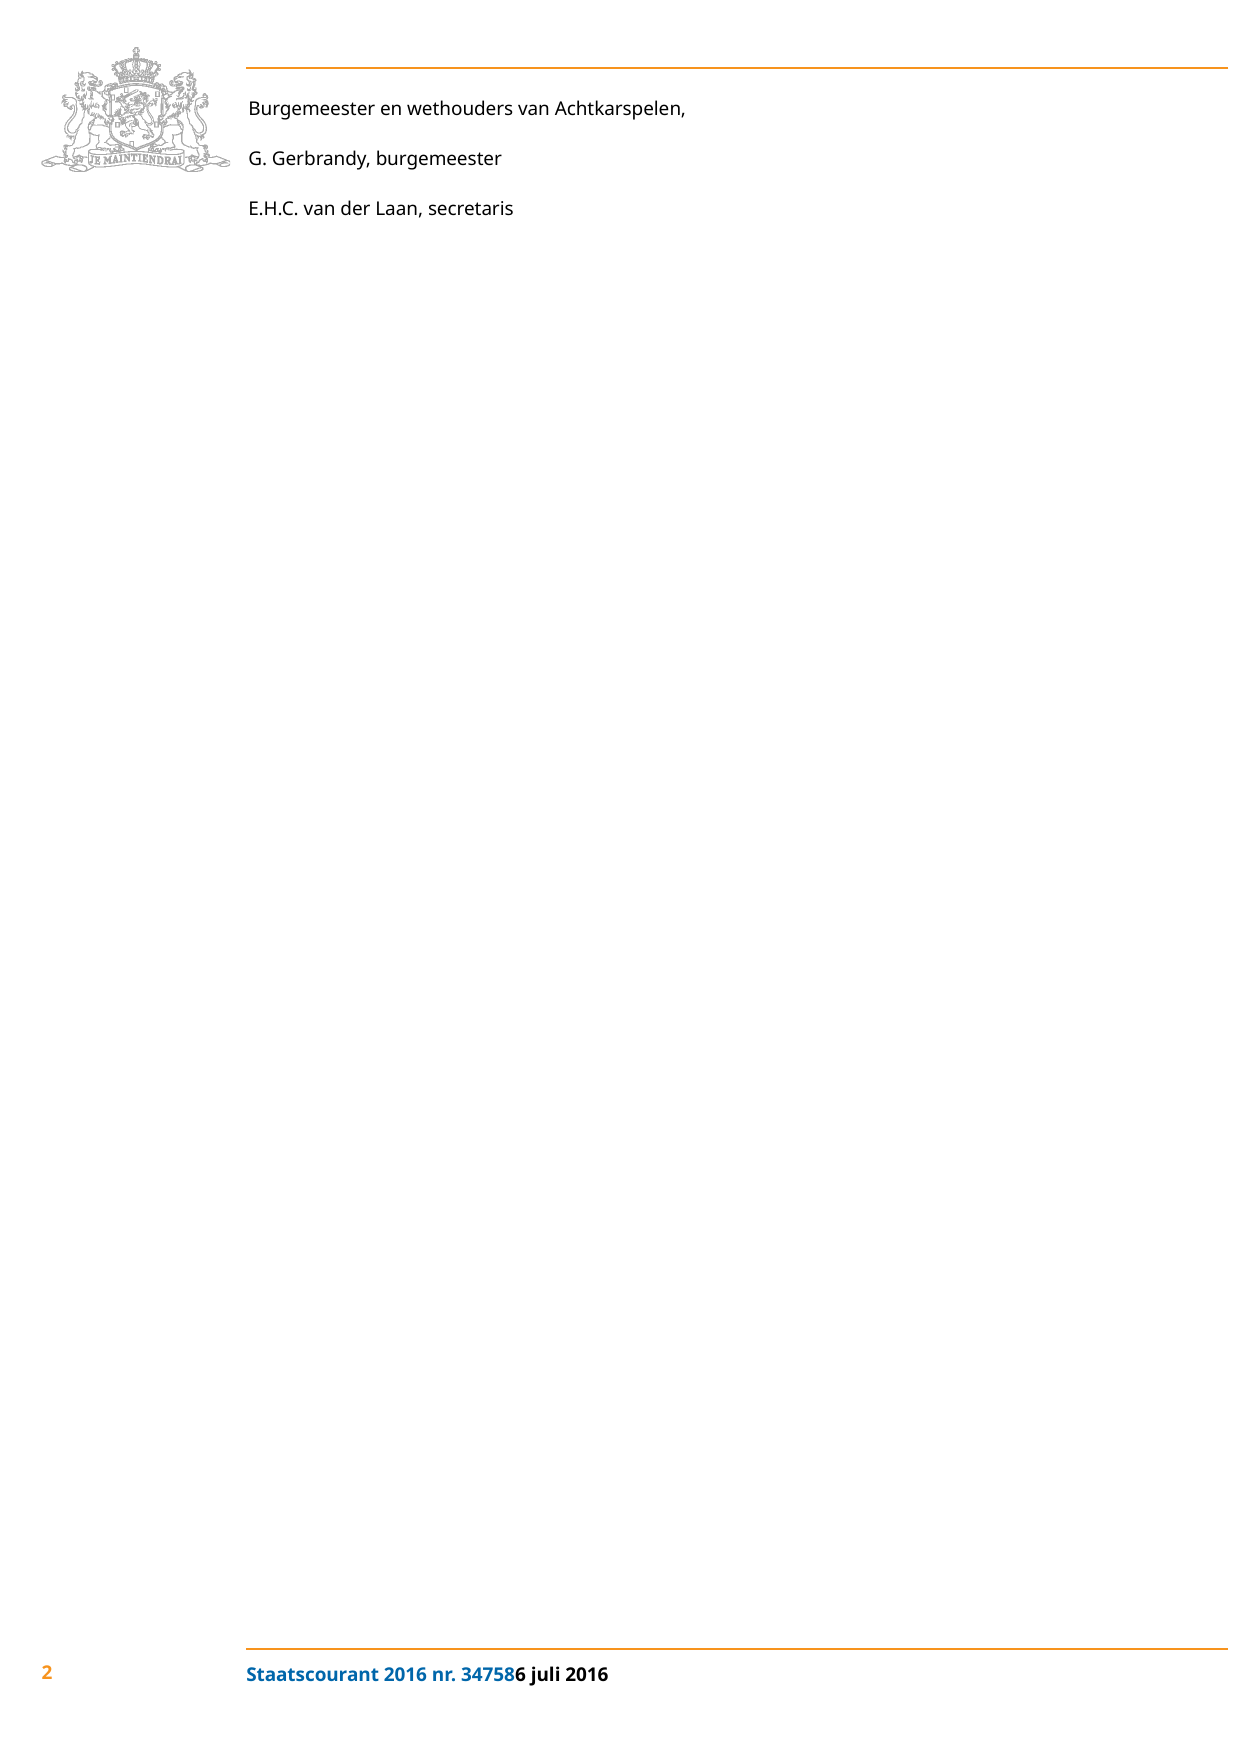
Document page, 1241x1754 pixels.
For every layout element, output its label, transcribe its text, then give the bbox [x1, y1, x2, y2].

text E.H.C. van der Laan, secretaris [248, 196, 1152, 221]
text Burgemeester en wethouders van Achtkarspelen, [248, 95, 1152, 121]
picture [41, 47, 231, 172]
text G. Gerbrandy, burgemeester [248, 145, 1152, 171]
